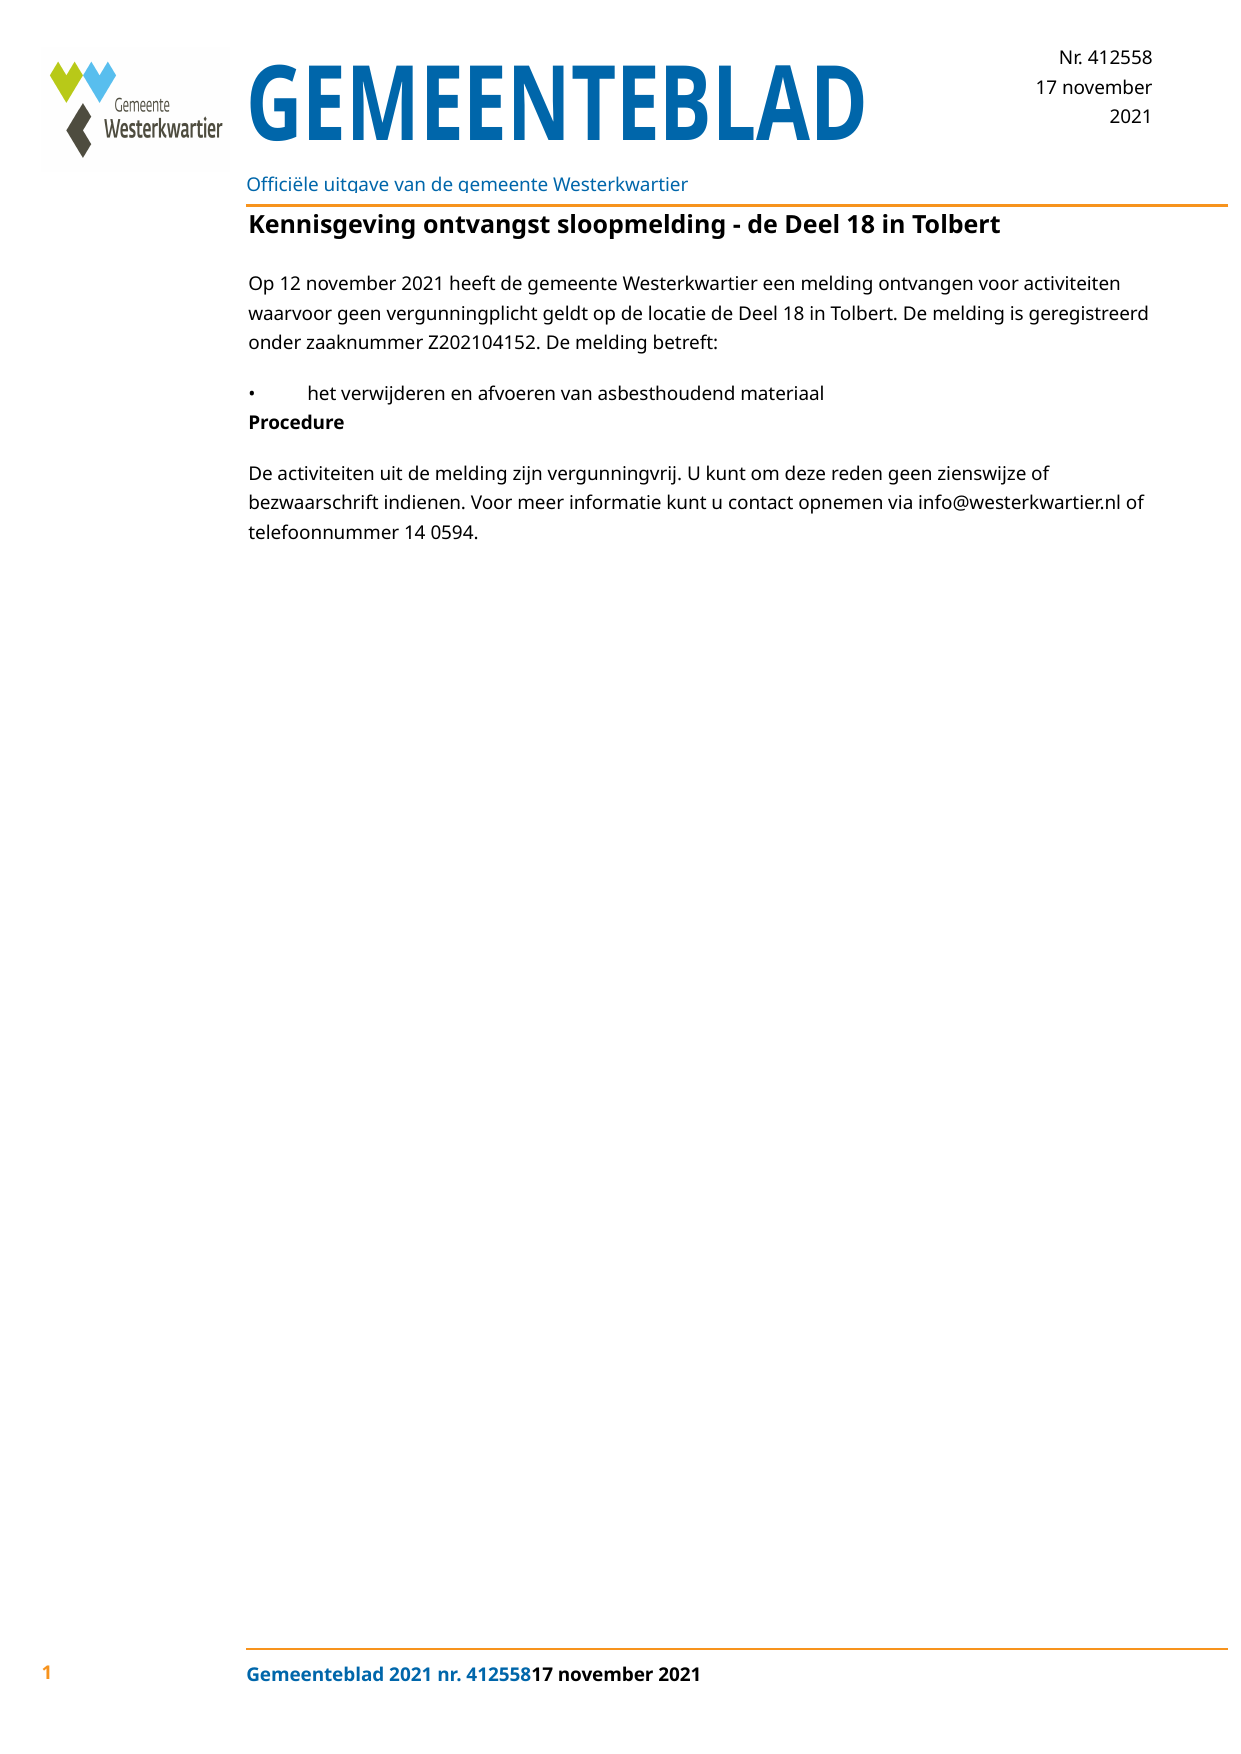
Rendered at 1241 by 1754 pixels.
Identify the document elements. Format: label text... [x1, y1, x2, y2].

text Procedure [248, 409, 1152, 435]
text De activiteiten uit de melding zijn vergunningvrij. U kunt om deze reden geen zienswijze of bezwaarschrift indienen. Voor meer informatie kunt u contact opnemen via info@westerkwartier.nl of telefoonnummer 14 0594. [248, 460, 1152, 545]
text Kennisgeving ontvangst sloopmelding - de Deel 18 in Tolbert [248, 207, 1152, 241]
picture [41, 47, 231, 172]
list het verwijderen en afvoeren van asbesthoudend materiaal [248, 380, 1152, 406]
text Op 12 november 2021 heeft de gemeente Westerkwartier een melding ontvangen voor activiteiten waarvoor geen vergunningplicht geldt op de locatie de Deel 18 in Tolbert. De melding is geregistreerd onder zaaknummer Z202104152. De melding betreft: [248, 270, 1152, 355]
